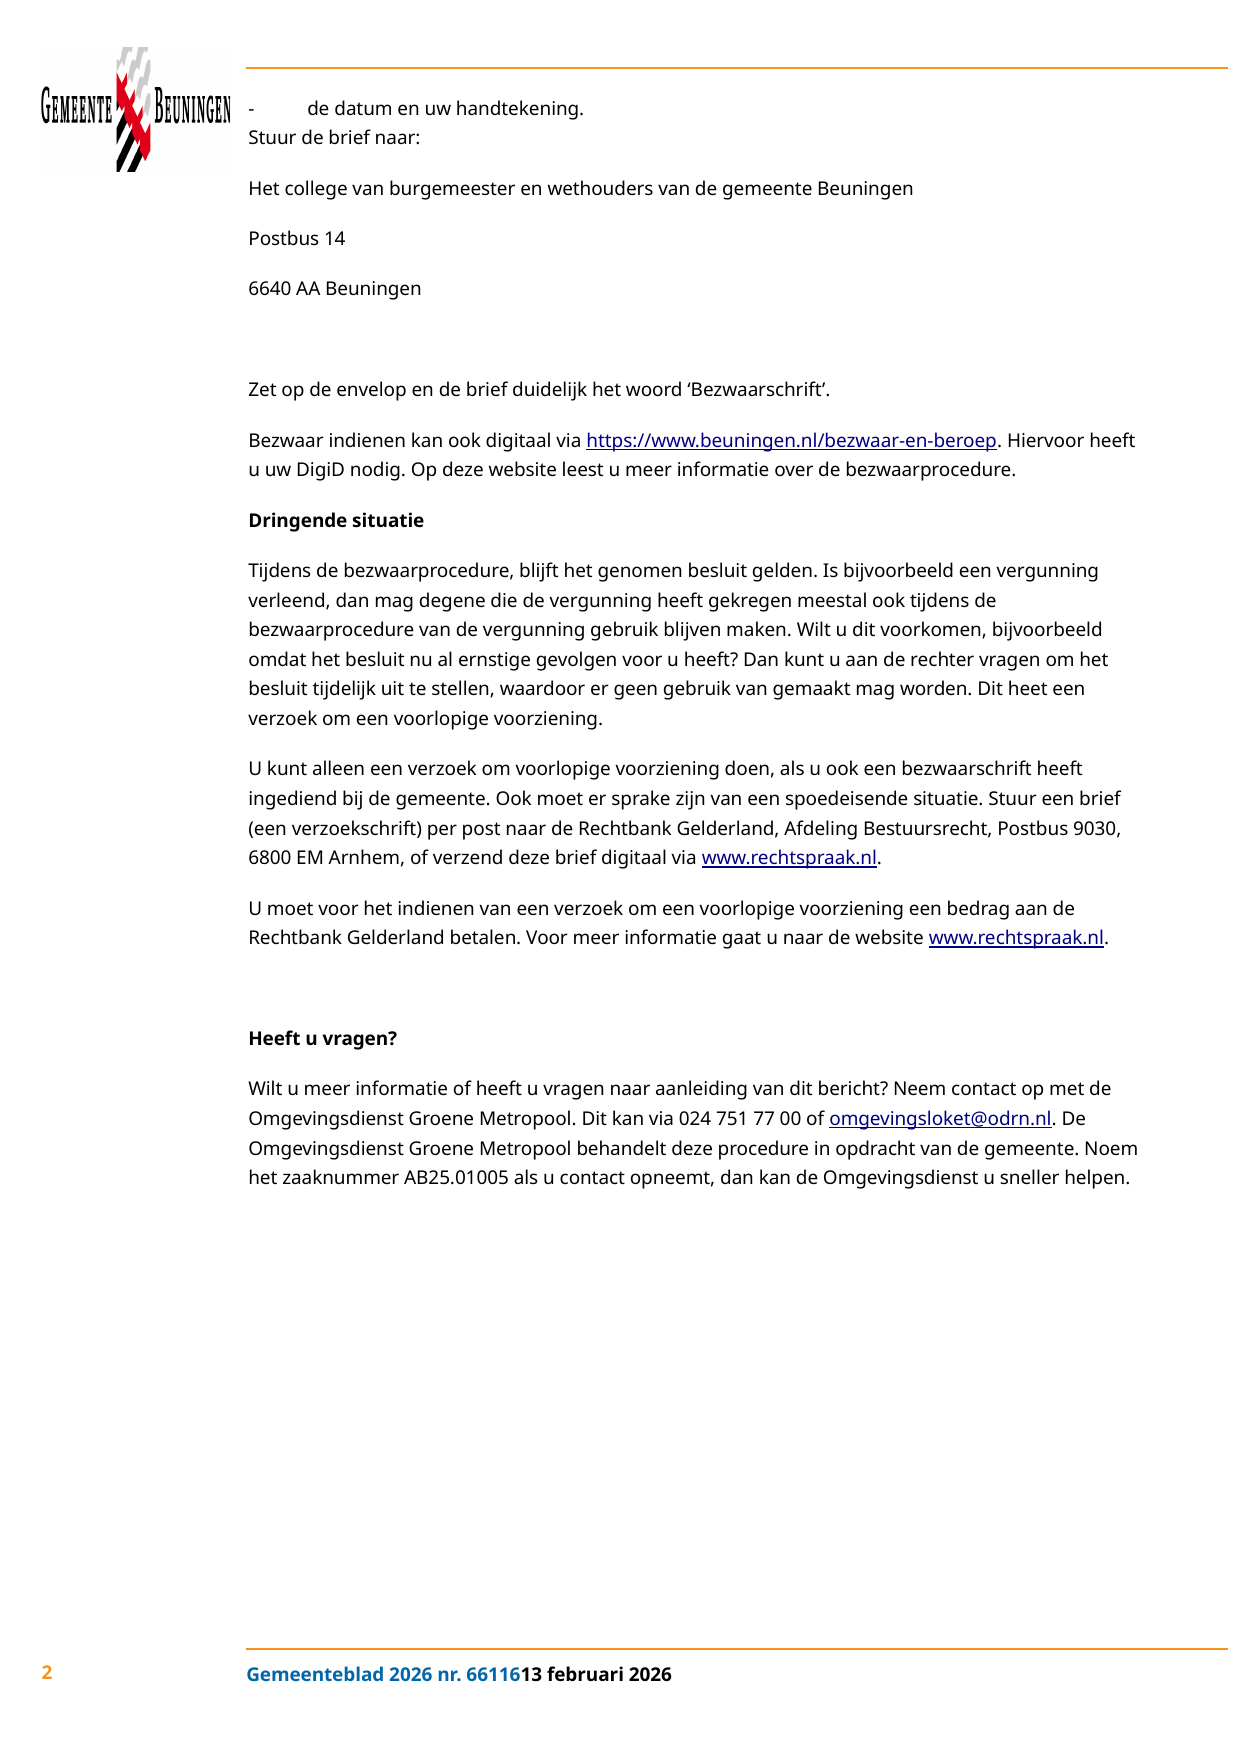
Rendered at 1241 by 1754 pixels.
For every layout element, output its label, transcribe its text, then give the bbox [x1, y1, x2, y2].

list de datum en uw handtekening. [248, 95, 1152, 121]
text 6640 AA Beuningen [248, 276, 1152, 301]
text Postbus 14 [248, 225, 1152, 251]
text U kunt alleen een verzoek om voorlopige voorziening doen, als u ook een bezwaarschrift heeft ingediend bij de gemeente. Ook moet er sprake zijn van een spoedeisende situatie. Stuur een brief (een verzoekschrift) per post naar de Rechtbank Gelderland, Afdeling Bestuursrecht, Postbus 9030, 6800 EM Arnhem, of verzend deze brief digitaal via www.rechtspraak.nl. [248, 756, 1152, 870]
picture [41, 47, 231, 172]
text Bezwaar indienen kan ook digitaal via https://www.beuningen.nl/bezwaar-en-beroep. Hiervoor heeft u uw DigiD nodig. Op deze website leest u meer informatie over de bezwaarprocedure. [248, 427, 1152, 482]
text Het college van burgemeester en wethouders van de gemeente Beuningen [248, 175, 1152, 201]
text Wilt u meer informatie of heeft u vragen naar aanleiding van dit bericht? Neem contact op met de Omgevingsdienst Groene Metropool. Dit kan via 024 751 77 00 of omgevingsloket@odrn.nl. De Omgevingsdienst Groene Metropool behandelt deze procedure in opdracht van de gemeente. Noem het zaaknummer AB25.01005 als u contact opneemt, dan kan de Omgevingsdienst u sneller helpen. [248, 1076, 1152, 1190]
text Heeft u vragen? [248, 1025, 1152, 1051]
text U moet voor het indienen van een verzoek om een voorlopige voorziening een bedrag aan de Rechtbank Gelderland betalen. Voor meer informatie gaat u naar de website www.rechtspraak.nl. [248, 895, 1152, 950]
text Stuur de brief naar: [248, 124, 1152, 150]
text Tijdens de bezwaarprocedure, blijft het genomen besluit gelden. Is bijvoorbeeld een vergunning verleend, dan mag degene die de vergunning heeft gekregen meestal ook tijdens de bezwaarprocedure van de vergunning gebruik blijven maken. Wilt u dit voorkomen, bijvoorbeeld omdat het besluit nu al ernstige gevolgen voor u heeft? Dan kunt u aan de rechter vragen om het besluit tijdelijk uit te stellen, waardoor er geen gebruik van gemaakt mag worden. Dit heet een verzoek om een voorlopige voorziening. [248, 557, 1152, 731]
text Dringende situatie [248, 507, 1152, 533]
text Zet op de envelop en de brief duidelijk het woord ‘Bezwaarschrift’. [248, 376, 1152, 402]
